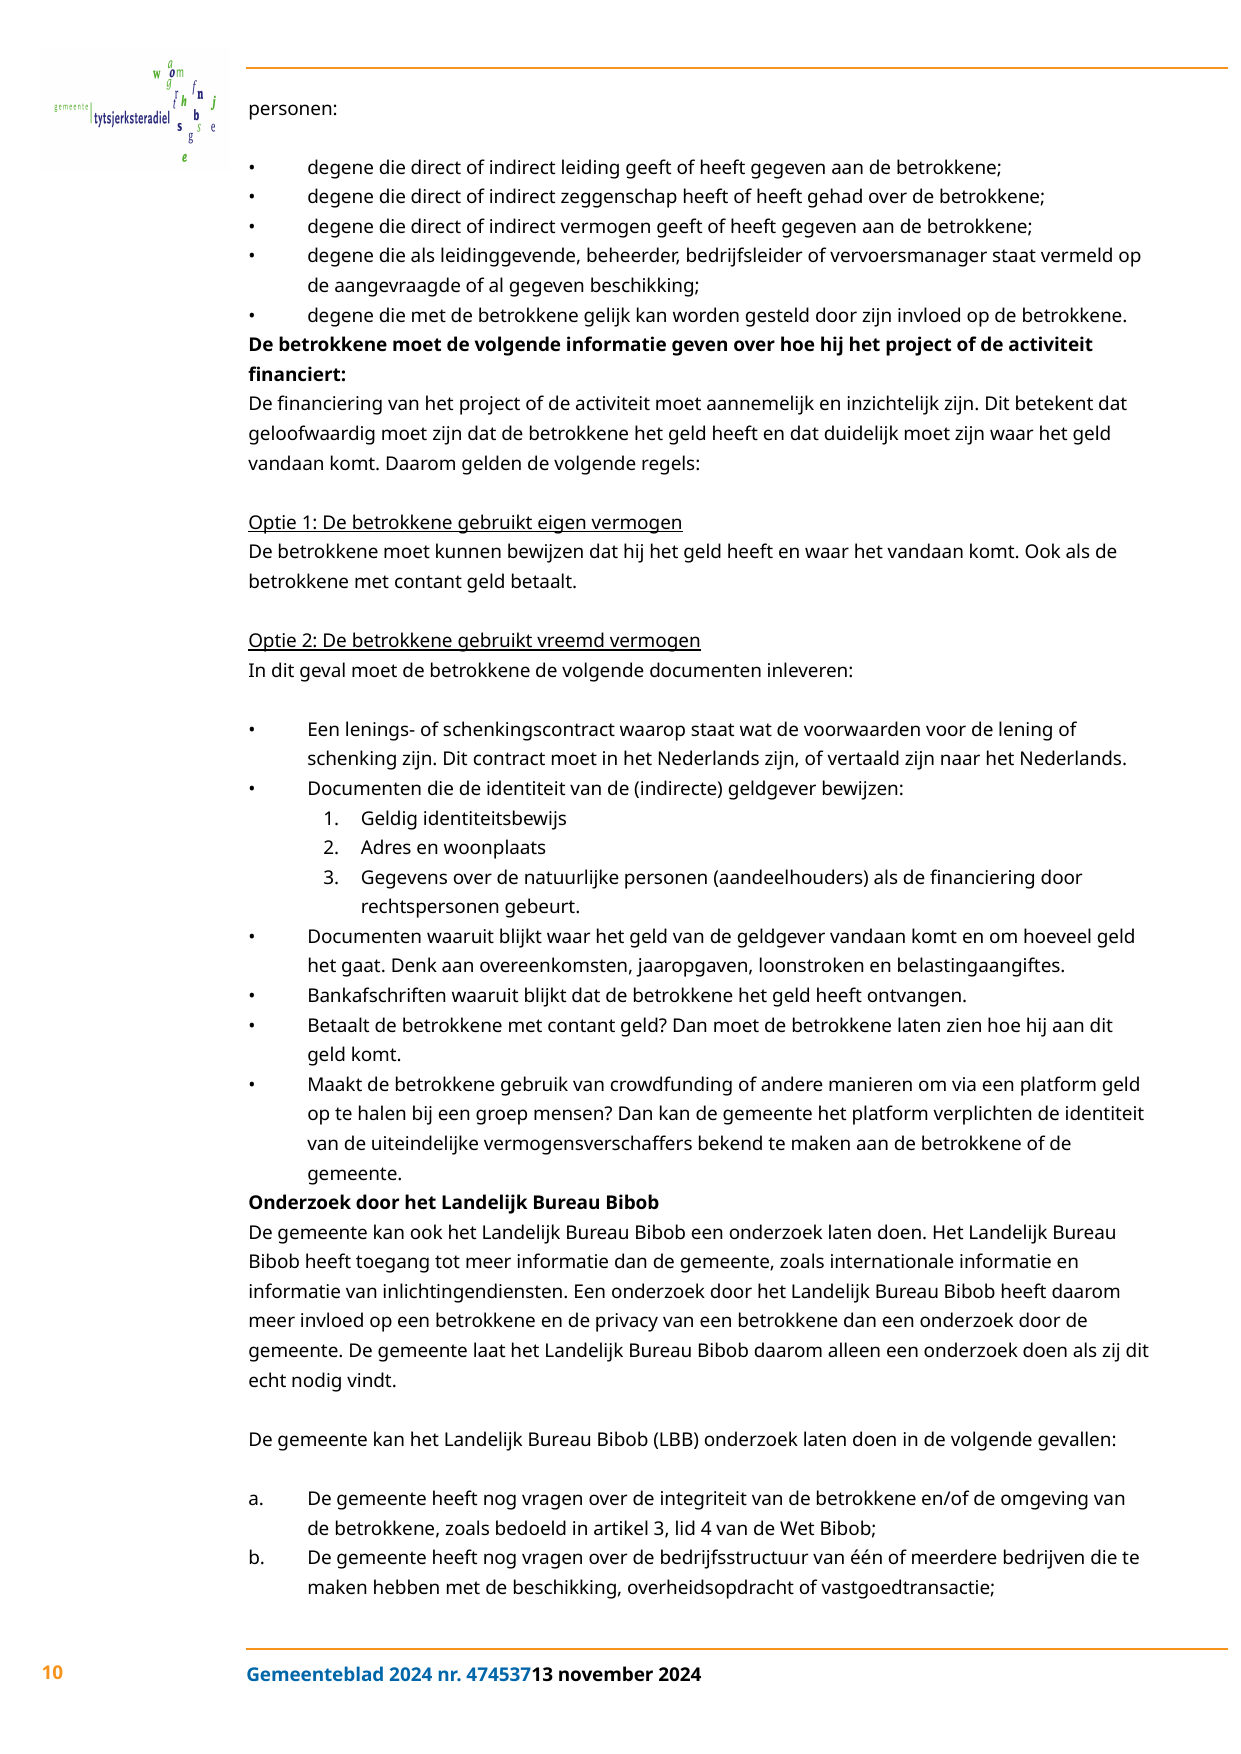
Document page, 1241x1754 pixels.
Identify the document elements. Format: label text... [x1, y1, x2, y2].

list Adres en woonplaats [323, 834, 1152, 860]
text personen: [248, 95, 1152, 121]
list degene die als leidinggevende, beheerder, bedrijfsleider of vervoersmanager staat vermeld op de aangevraagde of al gegeven beschikking; [248, 243, 1152, 298]
text De betrokkene moet kunnen bewijzen dat hij het geld heeft en waar het vandaan komt. Ook als de betrokkene met contant geld betaalt. [248, 538, 1152, 594]
list De gemeente heeft nog vragen over de integriteit van de betrokkene en/of de omgeving van de betrokkene, zoals bedoeld in artikel 3, lid 4 van de Wet Bibob; [248, 1485, 1152, 1541]
text De betrokkene moet de volgende informatie geven over hoe hij het project of de activiteit financiert: [248, 331, 1152, 387]
text De gemeente kan ook het Landelijk Bureau Bibob een onderzoek laten doen. Het Landelijk Bureau Bibob heeft toegang tot meer informatie dan de gemeente, zoals internationale informatie en informatie van inlichtingendiensten. Een onderzoek door het Landelijk Bureau Bibob heeft daarom meer invloed op een betrokkene en de privacy van een betrokkene dan een onderzoek door de gemeente. De gemeente laat het Landelijk Bureau Bibob daarom alleen een onderzoek doen als zij dit echt nodig vindt. [248, 1219, 1152, 1393]
list degene die met de betrokkene gelijk kan worden gesteld door zijn invloed op de betrokkene. [248, 302, 1152, 328]
list Documenten waaruit blijkt waar het geld van de geldgever vandaan komt en om hoeveel geld het gaat. Denk aan overeenkomsten, jaaropgaven, loonstroken en belastingaangiftes. [248, 923, 1152, 978]
text De financiering van het project of de activiteit moet aannemelijk en inzichtelijk zijn. Dit betekent dat geloofwaardig moet zijn dat de betrokkene het geld heeft en dat duidelijk moet zijn waar het geld vandaan komt. Daarom gelden de volgende regels: [248, 391, 1152, 476]
list Documenten die de identiteit van de (indirecte) geldgever bewijzen: [248, 775, 1152, 801]
picture [41, 47, 231, 172]
list Geldig identiteitsbewijs [323, 805, 1152, 831]
list Betaalt de betrokkene met contant geld? Dan moet de betrokkene laten zien hoe hij aan dit geld komt. [248, 1012, 1152, 1067]
text Optie 1: De betrokkene gebruikt eigen vermogen [248, 509, 1152, 535]
list Gegevens over de natuurlijke personen (aandeelhouders) als de financiering door rechtspersonen gebeurt. [323, 864, 1152, 919]
text Onderzoek door het Landelijk Bureau Bibob [248, 1189, 1152, 1215]
list Een lenings- of schenkingscontract waarop staat wat de voorwaarden voor de lening of schenking zijn. Dit contract moet in het Nederlands zijn, of vertaald zijn naar het Nederlands. [248, 716, 1152, 771]
list Maakt de betrokkene gebruik van crowdfunding of andere manieren om via een platform geld op te halen bij een groep mensen? Dan kan de gemeente het platform verplichten de identiteit van de uiteindelijke vermogensverschaffers bekend te maken aan de betrokkene of de gemeente. [248, 1071, 1152, 1186]
list De gemeente heeft nog vragen over de bedrijfsstructuur van één of meerdere bedrijven die te maken hebben met de beschikking, overheidsopdracht of vastgoedtransactie; [248, 1544, 1152, 1600]
list degene die direct of indirect leiding geeft of heeft gegeven aan de betrokkene; [248, 154, 1152, 180]
list degene die direct of indirect zeggenschap heeft of heeft gehad over de betrokkene; [248, 183, 1152, 209]
text Optie 2: De betrokkene gebruikt vreemd vermogen [248, 627, 1152, 653]
list Bankafschriften waaruit blijkt dat de betrokkene het geld heeft ontvangen. [248, 982, 1152, 1008]
text De gemeente kan het Landelijk Bureau Bibob (LBB) onderzoek laten doen in de volgende gevallen: [248, 1426, 1152, 1452]
list degene die direct of indirect vermogen geeft of heeft gegeven aan de betrokkene; [248, 213, 1152, 239]
text In dit geval moet de betrokkene de volgende documenten inleveren: [248, 657, 1152, 683]
